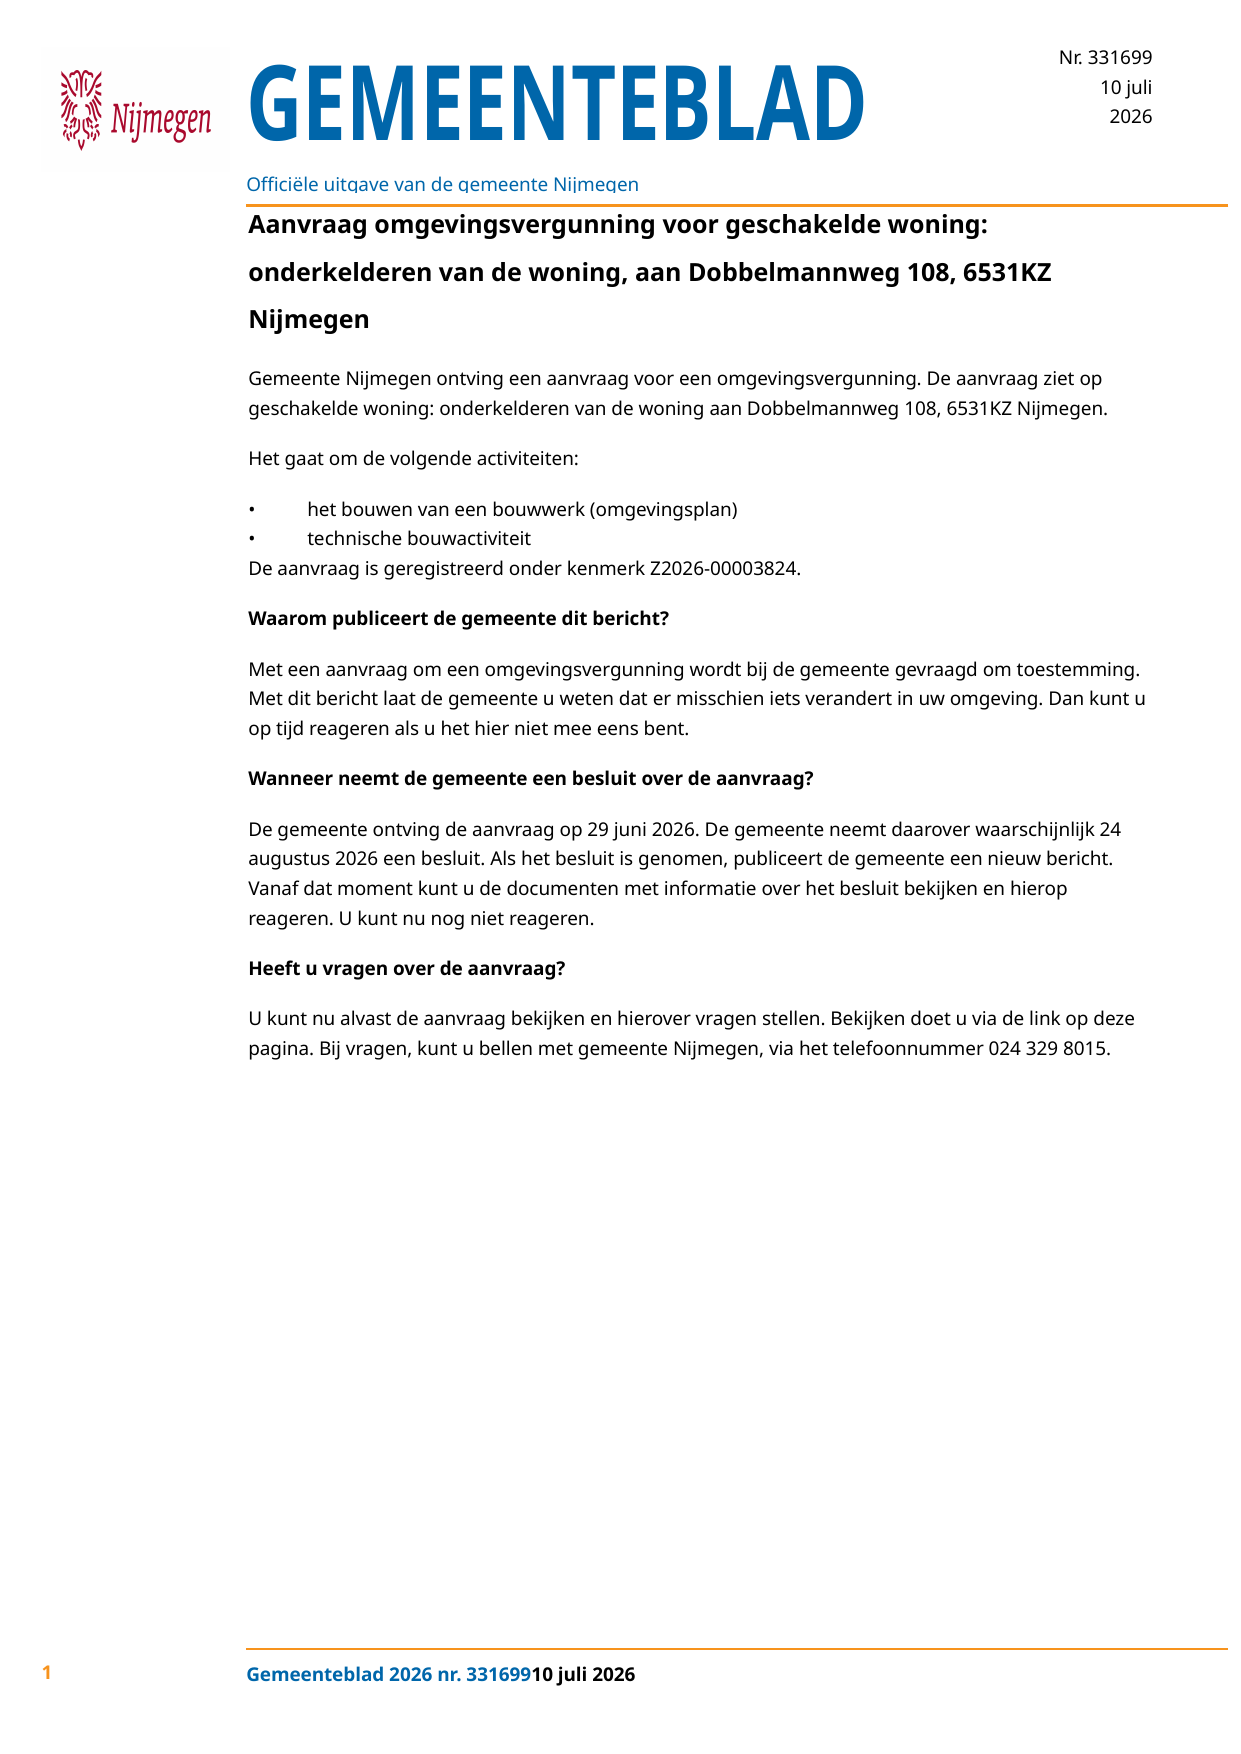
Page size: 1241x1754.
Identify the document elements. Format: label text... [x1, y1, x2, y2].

text Het gaat om de volgende activiteiten: [248, 446, 1152, 471]
text De gemeente ontving de aanvraag op 29 juni 2026. De gemeente neemt daarover waarschijnlijk 24 augustus 2026 een besluit. Als het besluit is genomen, publiceert de gemeente een nieuw bericht. Vanaf dat moment kunt u de documenten met informatie over het besluit bekijken en hierop reageren. U kunt nu nog niet reageren. [248, 816, 1152, 930]
list het bouwen van een bouwwerk (omgevingsplan) [248, 496, 1152, 522]
picture [41, 47, 231, 172]
text Heeft u vragen over de aanvraag? [248, 955, 1152, 981]
text Wanneer neemt de gemeente een besluit over de aanvraag? [248, 766, 1152, 791]
text U kunt nu alvast de aanvraag bekijken en hierover vragen stellen. Bekijken doet u via de link op deze pagina. Bij vragen, kunt u bellen met gemeente Nijmegen, via het telefoonnummer 024 329 8015. [248, 1006, 1152, 1061]
text Aanvraag omgevingsvergunning voor geschakelde woning: onderkelderen van de woning, aan Dobbelmannweg 108, 6531KZ Nijmegen [248, 207, 1152, 336]
text Gemeente Nijmegen ontving een aanvraag voor een omgevingsvergunning. De aanvraag ziet op geschakelde woning: onderkelderen van de woning aan Dobbelmannweg 108, 6531KZ Nijmegen. [248, 366, 1152, 421]
text Met een aanvraag om een omgevingsvergunning wordt bij de gemeente gevraagd om toestemming. Met dit bericht laat de gemeente u weten dat er misschien iets verandert in uw omgeving. Dan kunt u op tijd reageren als u het hier niet mee eens bent. [248, 656, 1152, 741]
text Waarom publiceert de gemeente dit bericht? [248, 606, 1152, 631]
list technische bouwactiviteit [248, 526, 1152, 551]
text De aanvraag is geregistreerd onder kenmerk Z2026-00003824. [248, 555, 1152, 581]
